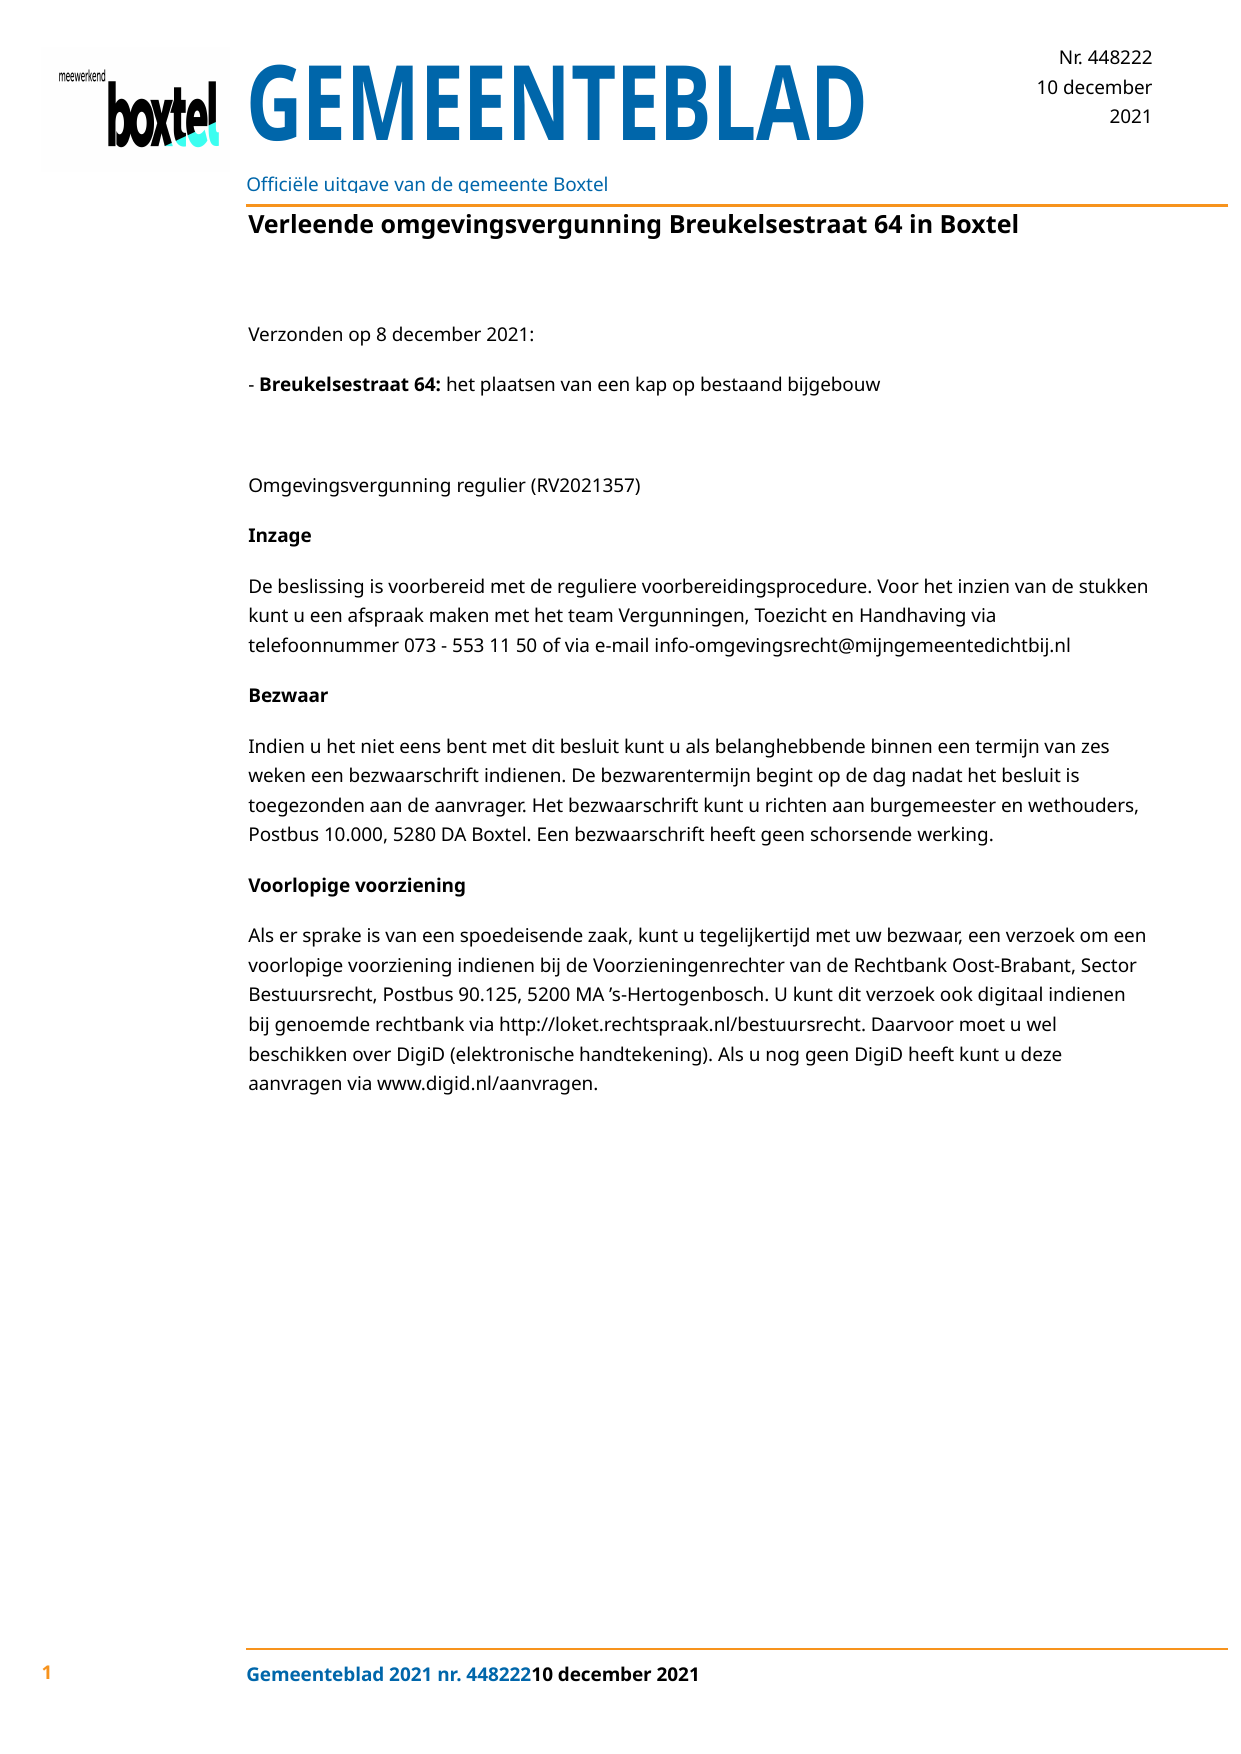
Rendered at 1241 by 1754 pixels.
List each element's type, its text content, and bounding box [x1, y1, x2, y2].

text Indien u het niet eens bent met dit besluit kunt u als belanghebbende binnen een termijn van zes weken een bezwaarschrift indienen. De bezwarentermijn begint op de dag nadat het besluit is toegezonden aan de aanvrager. Het bezwaarschrift kunt u richten aan burgemeester en wethouders, Postbus 10.000, 5280 DA Boxtel. Een bezwaarschrift heeft geen schorsende werking. [248, 733, 1152, 847]
text Als er sprake is van een spoedeisende zaak, kunt u tegelijkertijd met uw bezwaar, een verzoek om een voorlopige voorziening indienen bij de Voorzieningenrechter van de Rechtbank Oost-Brabant, Sector Bestuursrecht, Postbus 90.125, 5200 MA ’s-Hertogenbosch. U kunt dit verzoek ook digitaal indienen bij genoemde rechtbank via http://loket.rechtspraak.nl/bestuursrecht. Daarvoor moet u wel beschikken over DigiD (elektronische handtekening). Als u nog geen DigiD heeft kunt u deze aanvragen via www.digid.nl/aanvragen. [248, 922, 1152, 1096]
text Verleende omgevingsvergunning Breukelsestraat 64 in Boxtel [248, 207, 1152, 241]
picture [41, 47, 231, 172]
text - Breukelsestraat 64: het plaatsen van een kap op bestaand bijgebouw [248, 371, 1152, 397]
text Verzonden op 8 december 2021: [248, 321, 1152, 346]
text Omgevingsvergunning regulier (RV2021357) [248, 472, 1152, 498]
text Inzage [248, 522, 1152, 548]
text Bezwaar [248, 682, 1152, 708]
text De beslissing is voorbereid met de reguliere voorbereidingsprocedure. Voor het inzien van de stukken kunt u een afspraak maken met het team Vergunningen, Toezicht en Handhaving via telefoonnummer 073 - 553 11 50 of via e-mail info-omgevingsrecht@mijngemeentedichtbij.nl [248, 573, 1152, 658]
text Voorlopige voorziening [248, 872, 1152, 898]
